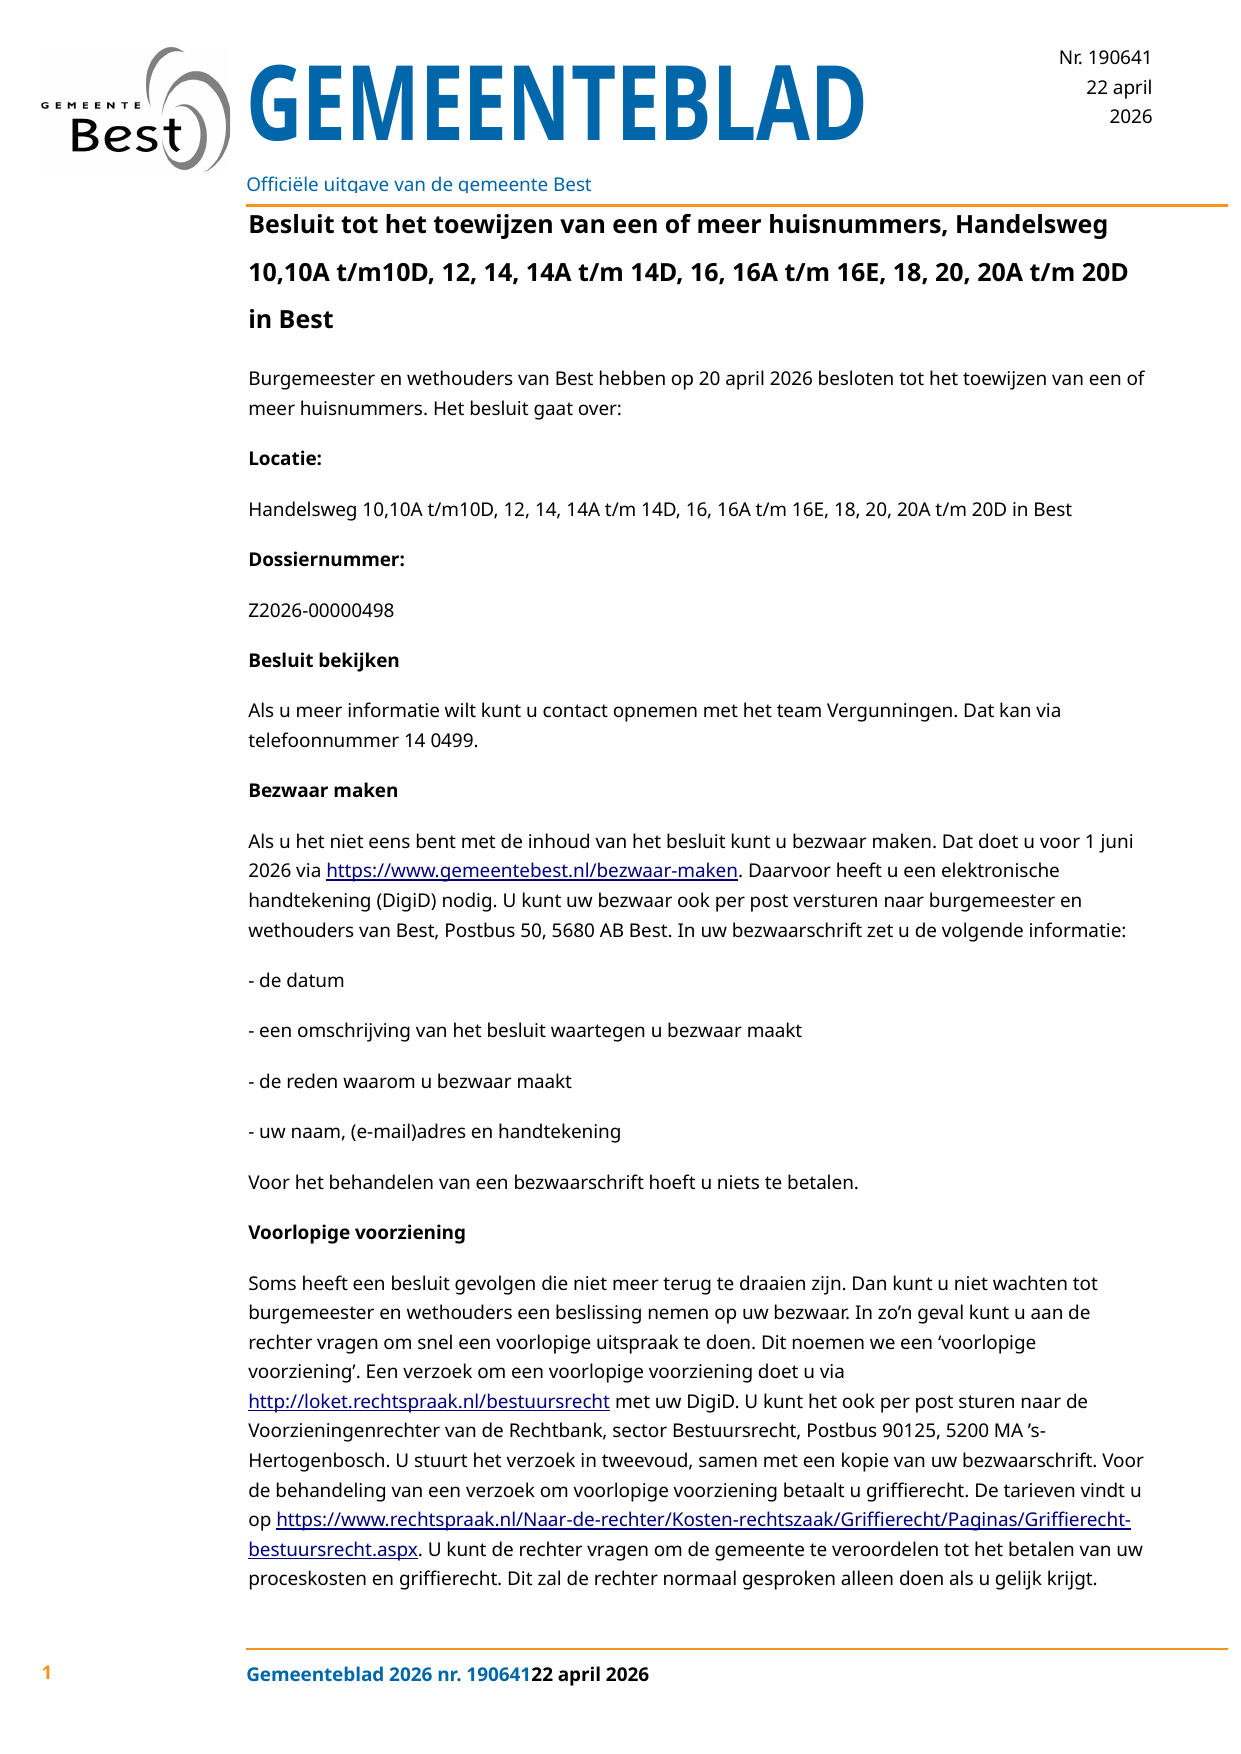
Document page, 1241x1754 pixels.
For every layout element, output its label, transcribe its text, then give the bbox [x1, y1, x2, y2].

text Burgemeester en wethouders van Best hebben op 20 april 2026 besloten tot het toewijzen van een of meer huisnummers. Het besluit gaat over: [248, 366, 1152, 421]
text Voorlopige voorziening [248, 1219, 1152, 1245]
text - uw naam, (e-mail)adres en handtekening [248, 1118, 1152, 1144]
text - de datum [248, 967, 1152, 993]
text Dossiernummer: [248, 546, 1152, 572]
text Soms heeft een besluit gevolgen die niet meer terug te draaien zijn. Dan kunt u niet wachten tot burgemeester en wethouders een beslissing nemen op uw bezwaar. In zo’n geval kunt u aan de rechter vragen om snel een voorlopige uitspraak te doen. Dit noemen we een ‘voorlopige voorziening’. Een verzoek om een voorlopige voorziening doet u via http://loket.rechtspraak.nl/bestuursrecht met uw DigiD. U kunt het ook per post sturen naar de Voorzieningenrechter van de Rechtbank, sector Bestuursrecht, Postbus 90125, 5200 MA ’s-Hertogenbosch. U stuurt het verzoek in tweevoud, samen met een kopie van uw bezwaarschrift. Voor de behandeling van een verzoek om voorlopige voorziening betaalt u griffierecht. De tarieven vindt u op https://www.rechtspraak.nl/Naar-de-rechter/Kosten-rechtszaak/Griffierecht/Paginas/Griffierecht-bestuursrecht.aspx. U kunt de rechter vragen om de gemeente te veroordelen tot het betalen van uw proceskosten en griffierecht. Dit zal de rechter normaal gesproken alleen doen als u gelijk krijgt. [248, 1270, 1152, 1591]
text Bezwaar maken [248, 778, 1152, 803]
text Locatie: [248, 446, 1152, 471]
text Besluit tot het toewijzen van een of meer huisnummers, Handelsweg 10,10A t/m10D, 12, 14, 14A t/m 14D, 16, 16A t/m 16E, 18, 20, 20A t/m 20D in Best [248, 207, 1152, 336]
text - een omschrijving van het besluit waartegen u bezwaar maakt [248, 1018, 1152, 1043]
picture [41, 47, 231, 172]
text Voor het behandelen van een bezwaarschrift hoeft u niets te betalen. [248, 1169, 1152, 1194]
text Als u meer informatie wilt kunt u contact opnemen met het team Vergunningen. Dat kan via telefoonnummer 14 0499. [248, 698, 1152, 753]
text Besluit bekijken [248, 647, 1152, 673]
text Als u het niet eens bent met de inhoud van het besluit kunt u bezwaar maken. Dat doet u voor 1 juni 2026 via https://www.gemeentebest.nl/bezwaar-maken. Daarvoor heeft u een elektronische handtekening (DigiD) nodig. U kunt uw bezwaar ook per post versturen naar burgemeester en wethouders van Best, Postbus 50, 5680 AB Best. In uw bezwaarschrift zet u de volgende informatie: [248, 828, 1152, 942]
text Z2026-00000498 [248, 597, 1152, 622]
text - de reden waarom u bezwaar maakt [248, 1068, 1152, 1094]
text Handelsweg 10,10A t/m10D, 12, 14, 14A t/m 14D, 16, 16A t/m 16E, 18, 20, 20A t/m 20D in Best [248, 496, 1152, 522]
